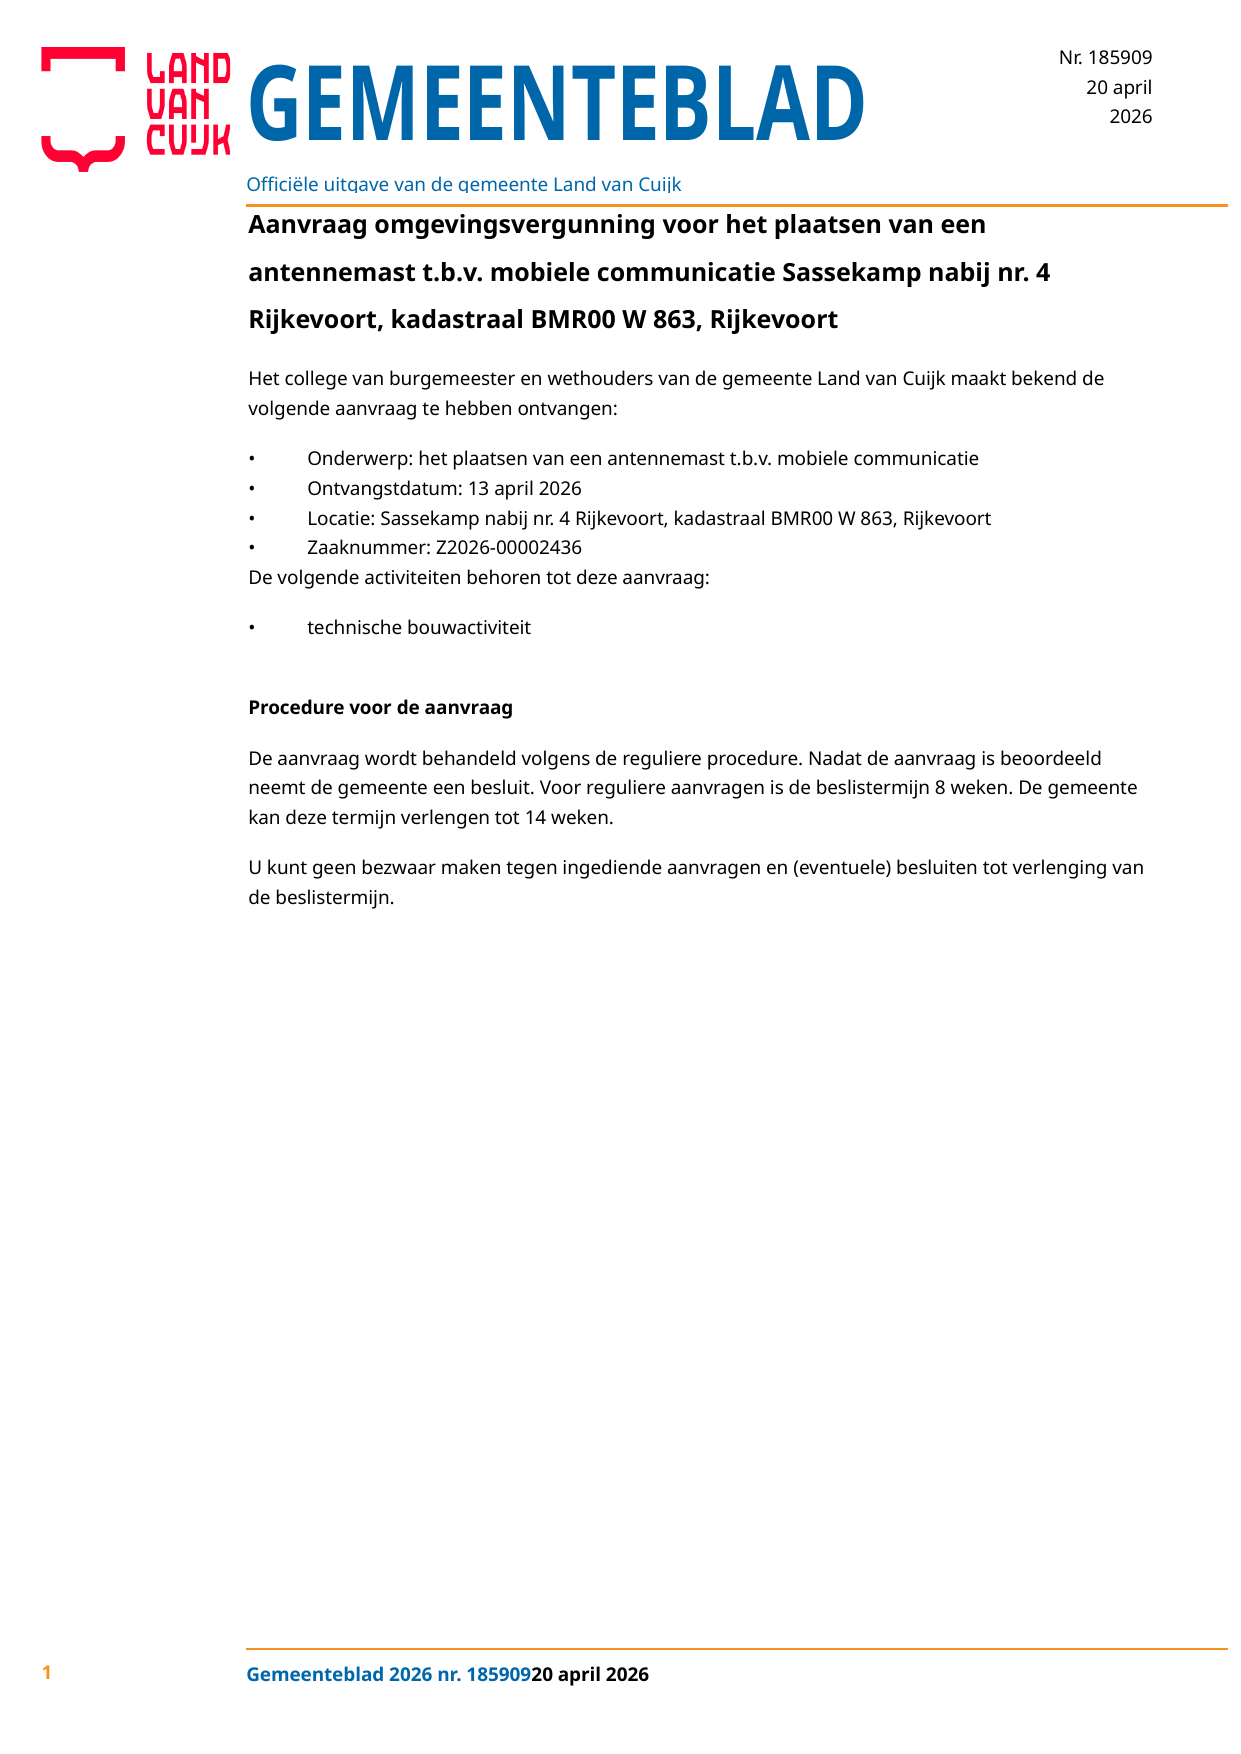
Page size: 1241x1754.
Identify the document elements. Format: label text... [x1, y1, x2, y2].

list Onderwerp: het plaatsen van een antennemast t.b.v. mobiele communicatie [248, 446, 1152, 471]
text Het college van burgemeester en wethouders van de gemeente Land van Cuijk maakt bekend de volgende aanvraag te hebben ontvangen: [248, 366, 1152, 421]
list Ontvangstdatum: 13 april 2026 [248, 475, 1152, 501]
picture [41, 47, 231, 172]
text U kunt geen bezwaar maken tegen ingediende aanvragen en (eventuele) besluiten tot verlenging van de beslistermijn. [248, 854, 1152, 909]
list Zaaknummer: Z2026-00002436 [248, 534, 1152, 560]
text De aanvraag wordt behandeld volgens de reguliere procedure. Nadat de aanvraag is beoordeeld neemt de gemeente een besluit. Voor reguliere aanvragen is de beslistermijn 8 weken. De gemeente kan deze termijn verlengen tot 14 weken. [248, 745, 1152, 829]
text De volgende activiteiten behoren tot deze aanvraag: [248, 564, 1152, 589]
list Locatie: Sassekamp nabij nr. 4 Rijkevoort, kadastraal BMR00 W 863, Rijkevoort [248, 505, 1152, 530]
text Procedure voor de aanvraag [248, 694, 1152, 720]
text Aanvraag omgevingsvergunning voor het plaatsen van een antennemast t.b.v. mobiele communicatie Sassekamp nabij nr. 4 Rijkevoort, kadastraal BMR00 W 863, Rijkevoort [248, 207, 1152, 336]
list technische bouwactiviteit [248, 614, 1152, 640]
